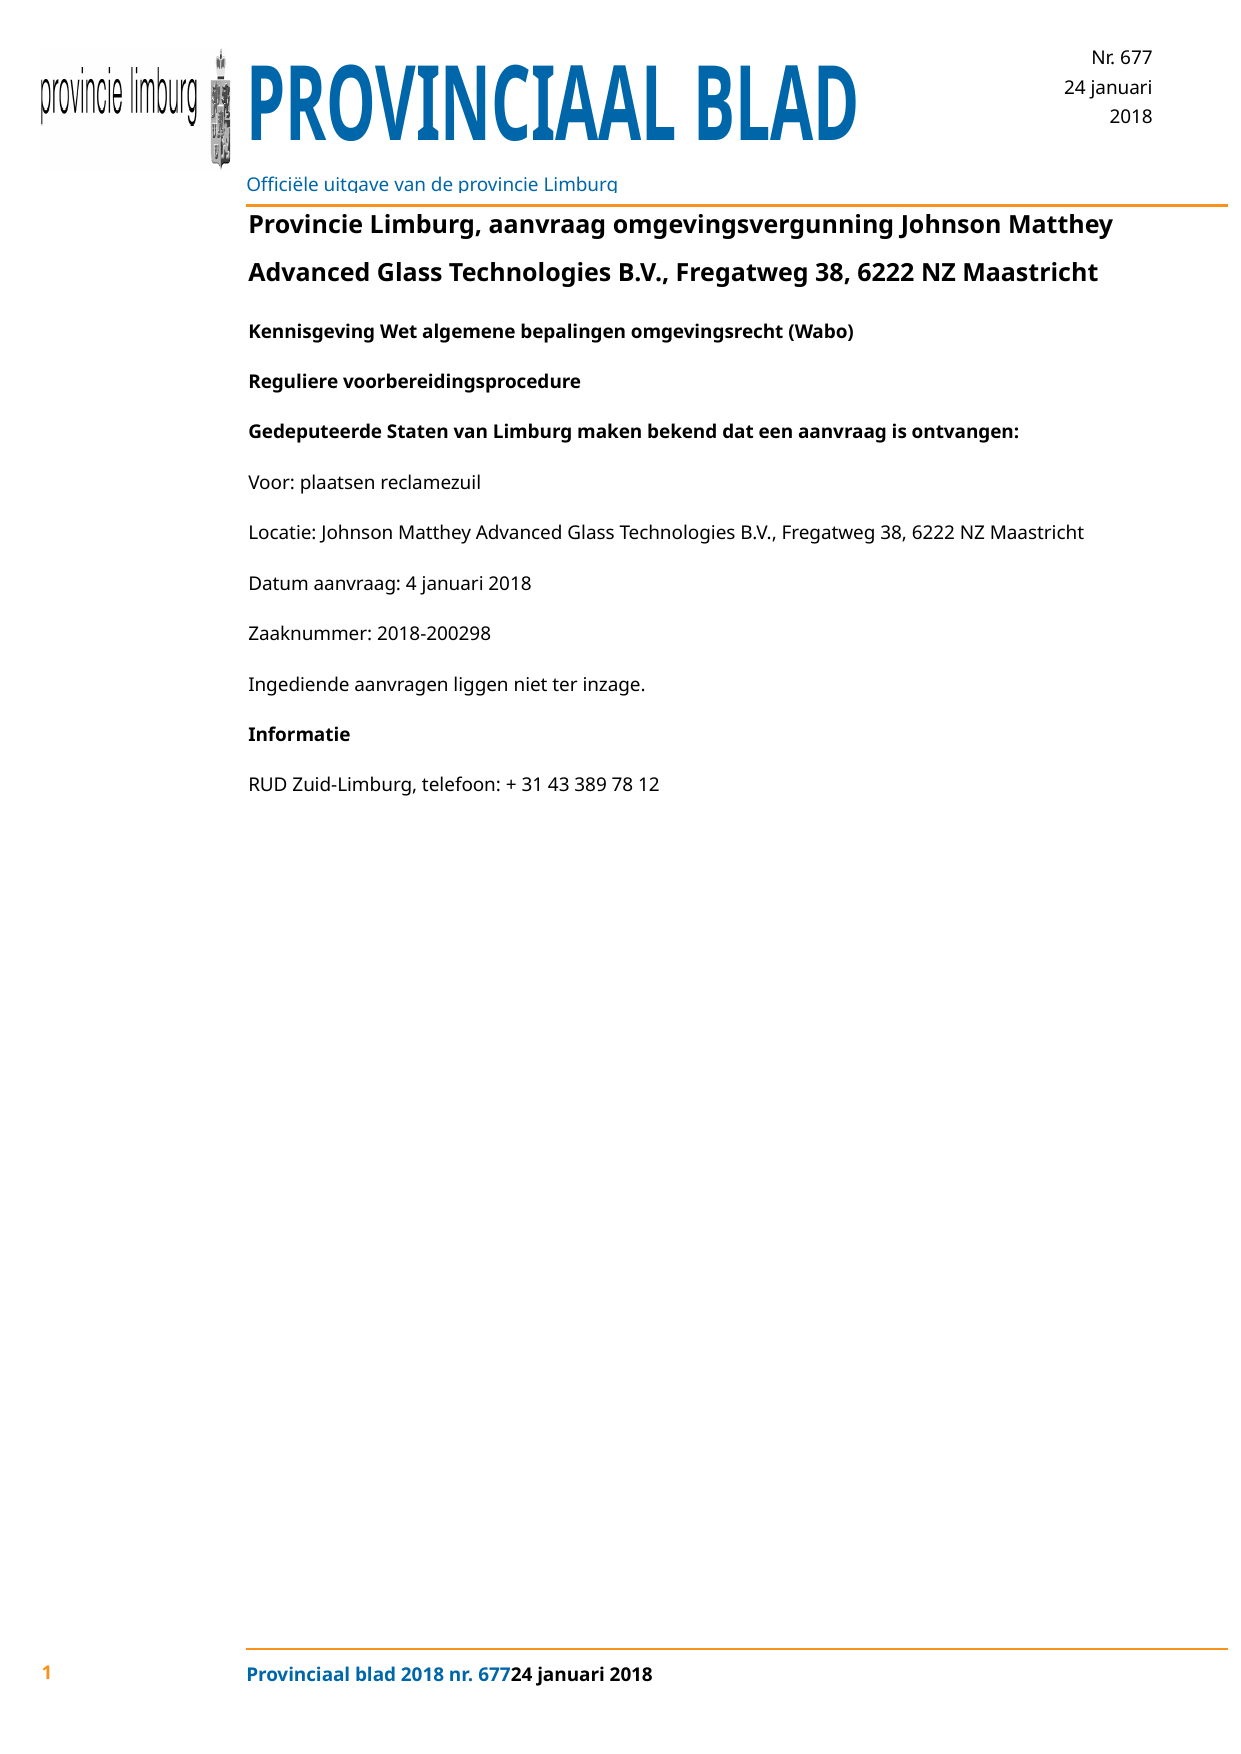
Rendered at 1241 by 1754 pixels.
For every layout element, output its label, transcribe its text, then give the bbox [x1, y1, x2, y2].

text Provincie Limburg, aanvraag omgevingsvergunning Johnson Matthey Advanced Glass Technologies B.V., Fregatweg 38, 6222 NZ Maastricht [248, 207, 1152, 288]
text RUD Zuid-Limburg, telefoon: + 31 43 389 78 12 [248, 772, 1152, 797]
text Reguliere voorbereidingsprocedure [248, 368, 1152, 394]
text Datum aanvraag: 4 januari 2018 [248, 570, 1152, 596]
text Locatie: Johnson Matthey Advanced Glass Technologies B.V., Fregatweg 38, 6222 NZ Maastricht [248, 519, 1152, 545]
text Gedeputeerde Staten van Limburg maken bekend dat een aanvraag is ontvangen: [248, 419, 1152, 444]
text Voor: plaatsen reclamezuil [248, 469, 1152, 495]
picture [41, 47, 231, 172]
text Ingediende aanvragen liggen niet ter inzage. [248, 671, 1152, 697]
text Kennisgeving Wet algemene bepalingen omgevingsrecht (Wabo) [248, 318, 1152, 344]
text Informatie [248, 721, 1152, 747]
text Zaaknummer: 2018-200298 [248, 620, 1152, 646]
